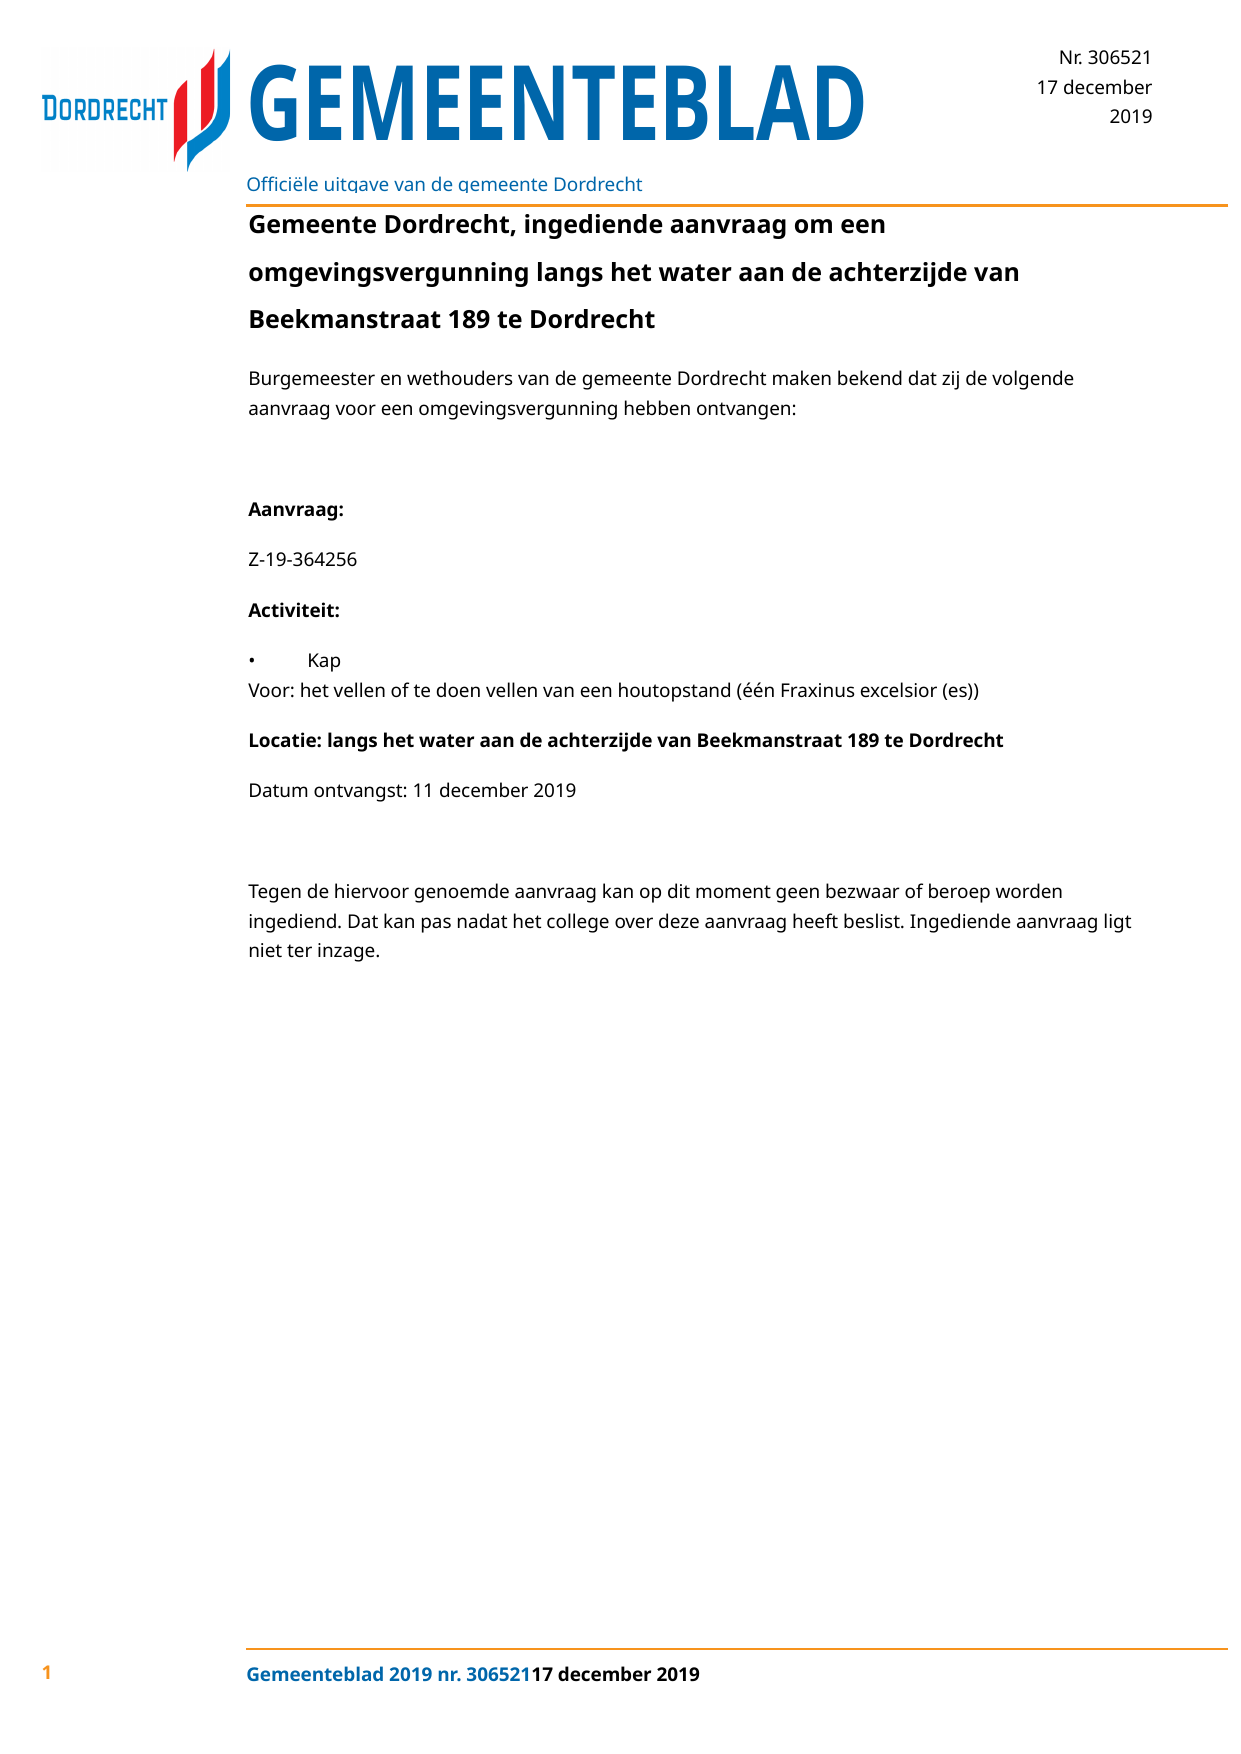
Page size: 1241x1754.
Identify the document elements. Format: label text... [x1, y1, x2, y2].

text Burgemeester en wethouders van de gemeente Dordrecht maken bekend dat zij de volgende aanvraag voor een omgevingsvergunning hebben ontvangen: [248, 366, 1152, 421]
text Z-19-364256 [248, 546, 1152, 572]
text Voor: het vellen of te doen vellen van een houtopstand (één Fraxinus excelsior (es)) [248, 677, 1152, 702]
text Locatie: langs het water aan de achterzijde van Beekmanstraat 189 te Dordrecht [248, 727, 1152, 753]
picture [41, 47, 231, 172]
text Gemeente Dordrecht, ingediende aanvraag om een omgevingsvergunning langs het water aan de achterzijde van Beekmanstraat 189 te Dordrecht [248, 207, 1152, 336]
text Aanvraag: [248, 496, 1152, 522]
text Tegen de hiervoor genoemde aanvraag kan op dit moment geen bezwaar of beroep worden ingediend. Dat kan pas nadat het college over deze aanvraag heeft beslist. Ingediende aanvraag ligt niet ter inzage. [248, 878, 1152, 963]
text Activiteit: [248, 597, 1152, 622]
text Datum ontvangst: 11 december 2019 [248, 778, 1152, 803]
list Kap [248, 647, 1152, 673]
